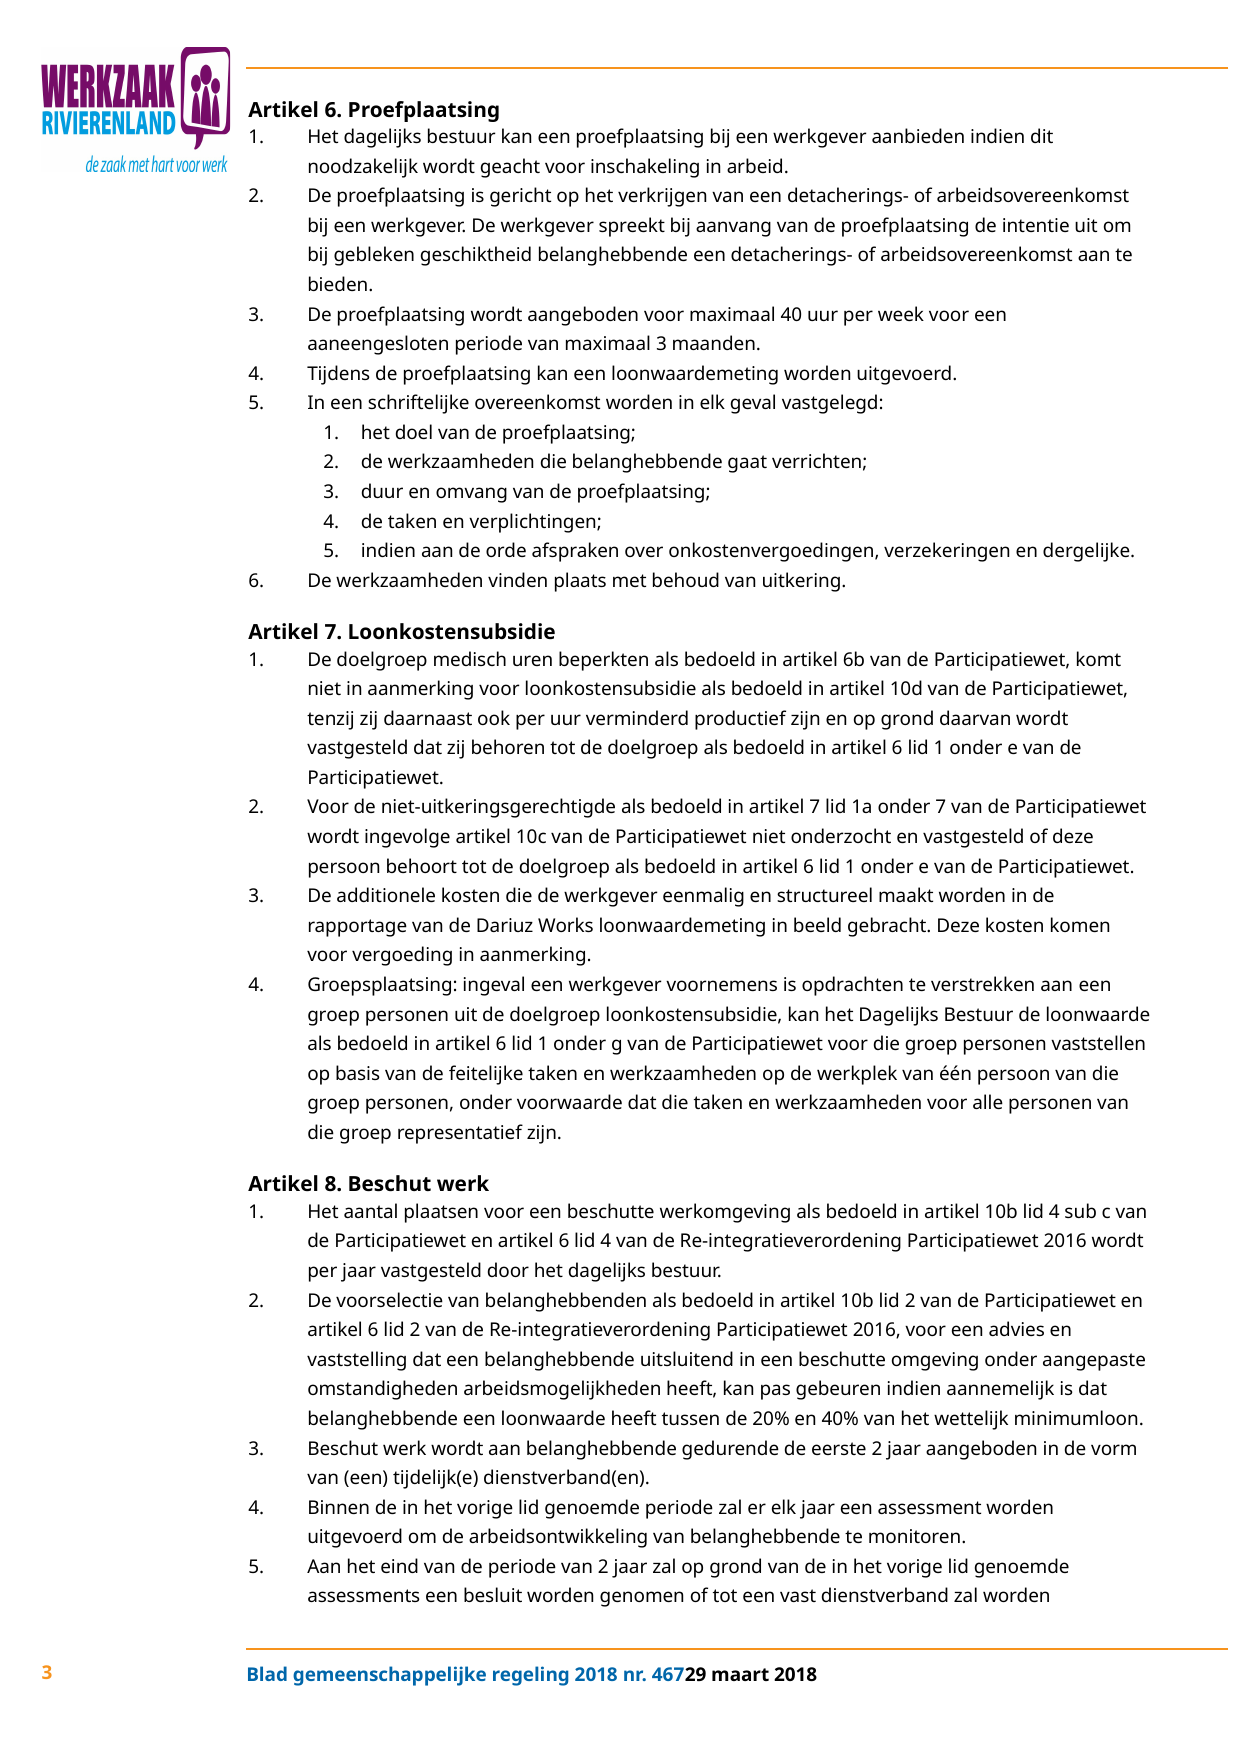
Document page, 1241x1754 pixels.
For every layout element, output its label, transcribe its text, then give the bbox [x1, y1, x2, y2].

list In een schriftelijke overeenkomst worden in elk geval vastgelegd: [248, 389, 1152, 415]
list de werkzaamheden die belanghebbende gaat verrichten; [323, 449, 1152, 474]
list Het aantal plaatsen voor een beschutte werkomgeving als bedoeld in artikel 10b lid 4 sub c van de Participatiewet en artikel 6 lid 4 van de Re-integratieverordening Participatiewet 2016 wordt per jaar vastgesteld door het dagelijks bestuur. [248, 1198, 1152, 1283]
list het doel van de proefplaatsing; [323, 419, 1152, 445]
list Aan het eind van de periode van 2 jaar zal op grond van de in het vorige lid genoemde assessments een besluit worden genomen of tot een vast dienstverband zal worden [248, 1553, 1152, 1608]
list De proefplaatsing is gericht op het verkrijgen van een detacherings- of arbeidsovereenkomst bij een werkgever. De werkgever spreekt bij aanvang van de proefplaatsing de intentie uit om bij gebleken geschiktheid belanghebbende een detacherings- of arbeidsovereenkomst aan te bieden. [248, 182, 1152, 297]
text Artikel 6. Proefplaatsing [248, 95, 1152, 123]
picture [41, 47, 231, 172]
text Artikel 8. Beschut werk [248, 1169, 1152, 1198]
list Groepsplaatsing: ingeval een werkgever voornemens is opdrachten te verstrekken aan een groep personen uit de doelgroep loonkostensubsidie, kan het Dagelijks Bestuur de loonwaarde als bedoeld in artikel 6 lid 1 onder g van de Participatiewet voor die groep personen vaststellen op basis van de feitelijke taken en werkzaamheden op de werkplek van één persoon van die groep personen, onder voorwaarde dat die taken en werkzaamheden voor alle personen van die groep representatief zijn. [248, 971, 1152, 1145]
list De voorselectie van belanghebbenden als bedoeld in artikel 10b lid 2 van de Participatiewet en artikel 6 lid 2 van de Re-integratieverordening Participatiewet 2016, voor een advies en vaststelling dat een belanghebbende uitsluitend in een beschutte omgeving onder aangepaste omstandigheden arbeidsmogelijkheden heeft, kan pas gebeuren indien aannemelijk is dat belanghebbende een loonwaarde heeft tussen de 20% en 40% van het wettelijk minimumloon. [248, 1287, 1152, 1431]
text Artikel 7. Loonkostensubsidie [248, 617, 1152, 646]
list De doelgroep medisch uren beperkten als bedoeld in artikel 6b van de Participatiewet, komt niet in aanmerking voor loonkostensubsidie als bedoeld in artikel 10d van de Participatiewet, tenzij zij daarnaast ook per uur verminderd productief zijn en op grond daarvan wordt vastgesteld dat zij behoren tot de doelgroep als bedoeld in artikel 6 lid 1 onder e van de Participatiewet. [248, 646, 1152, 790]
list De werkzaamheden vinden plaats met behoud van uitkering. [248, 567, 1152, 593]
list Tijdens de proefplaatsing kan een loonwaardemeting worden uitgevoerd. [248, 360, 1152, 386]
list duur en omvang van de proefplaatsing; [323, 478, 1152, 504]
list de taken en verplichtingen; [323, 508, 1152, 533]
list Beschut werk wordt aan belanghebbende gedurende de eerste 2 jaar aangeboden in de vorm van (een) tijdelijk(e) dienstverband(en). [248, 1435, 1152, 1490]
list De proefplaatsing wordt aangeboden voor maximaal 40 uur per week voor een aaneengesloten periode van maximaal 3 maanden. [248, 301, 1152, 356]
list De additionele kosten die de werkgever eenmalig en structureel maakt worden in de rapportage van de Dariuz Works loonwaardemeting in beeld gebracht. Deze kosten komen voor vergoeding in aanmerking. [248, 882, 1152, 967]
list Het dagelijks bestuur kan een proefplaatsing bij een werkgever aanbieden indien dit noodzakelijk wordt geacht voor inschakeling in arbeid. [248, 123, 1152, 178]
list Binnen de in het vorige lid genoemde periode zal er elk jaar een assessment worden uitgevoerd om de arbeidsontwikkeling van belanghebbende te monitoren. [248, 1494, 1152, 1549]
list Voor de niet-uitkeringsgerechtigde als bedoeld in artikel 7 lid 1a onder 7 van de Participatiewet wordt ingevolge artikel 10c van de Participatiewet niet onderzocht en vastgesteld of deze persoon behoort tot de doelgroep als bedoeld in artikel 6 lid 1 onder e van de Participatiewet. [248, 794, 1152, 879]
list indien aan de orde afspraken over onkostenvergoedingen, verzekeringen en dergelijke. [323, 537, 1152, 563]
